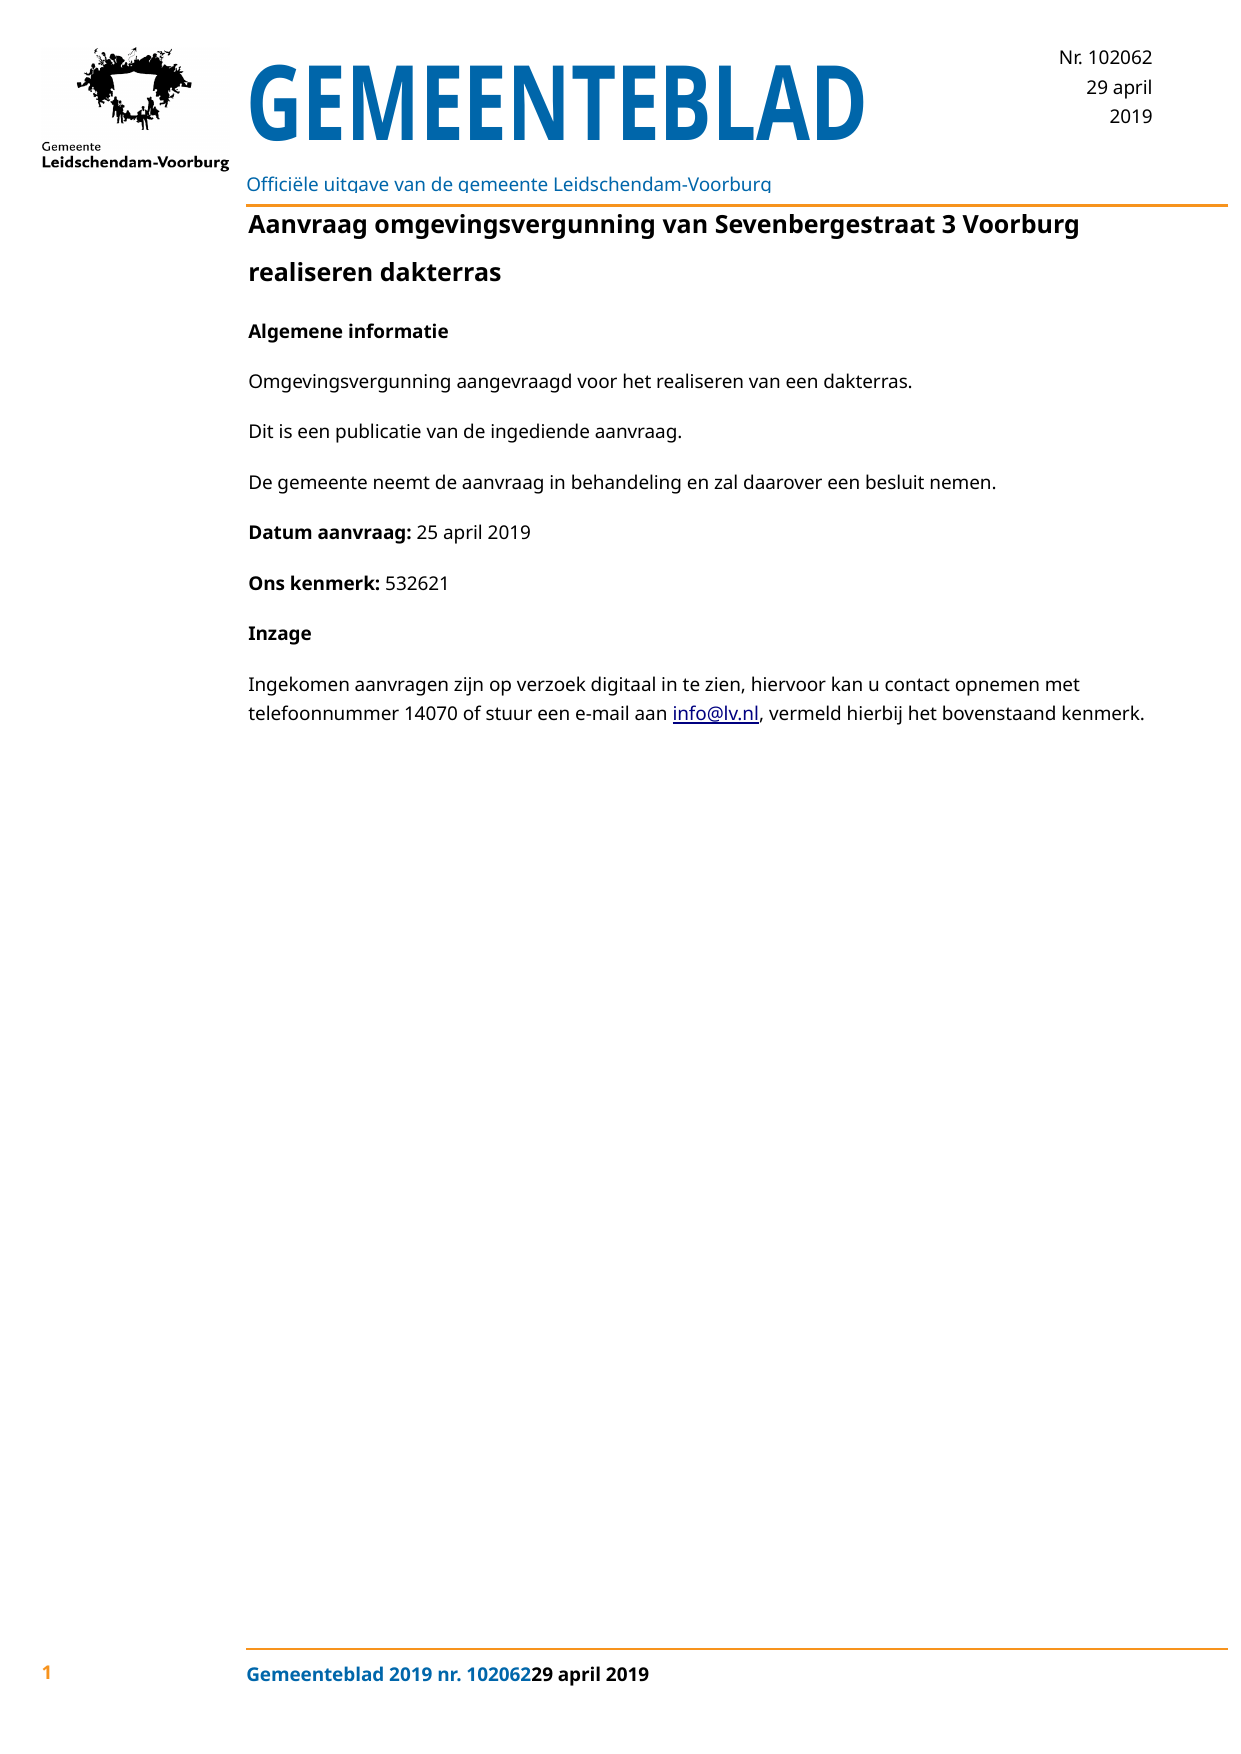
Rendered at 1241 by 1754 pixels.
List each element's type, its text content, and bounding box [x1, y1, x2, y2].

text Algemene informatie [248, 318, 1152, 344]
text Datum aanvraag: 25 april 2019 [248, 519, 1152, 545]
text Aanvraag omgevingsvergunning van Sevenbergestraat 3 Voorburg realiseren dakterras [248, 207, 1152, 288]
picture [41, 47, 231, 172]
text Ons kenmerk: 532621 [248, 570, 1152, 596]
text Omgevingsvergunning aangevraagd voor het realiseren van een dakterras. [248, 368, 1152, 394]
text Dit is een publicatie van de ingediende aanvraag. [248, 419, 1152, 444]
text Inzage [248, 620, 1152, 646]
text De gemeente neemt de aanvraag in behandeling en zal daarover een besluit nemen. [248, 469, 1152, 495]
text Ingekomen aanvragen zijn op verzoek digitaal in te zien, hiervoor kan u contact opnemen met telefoonnummer 14070 of stuur een e-mail aan info@lv.nl, vermeld hierbij het bovenstaand kenmerk. [248, 671, 1152, 726]
